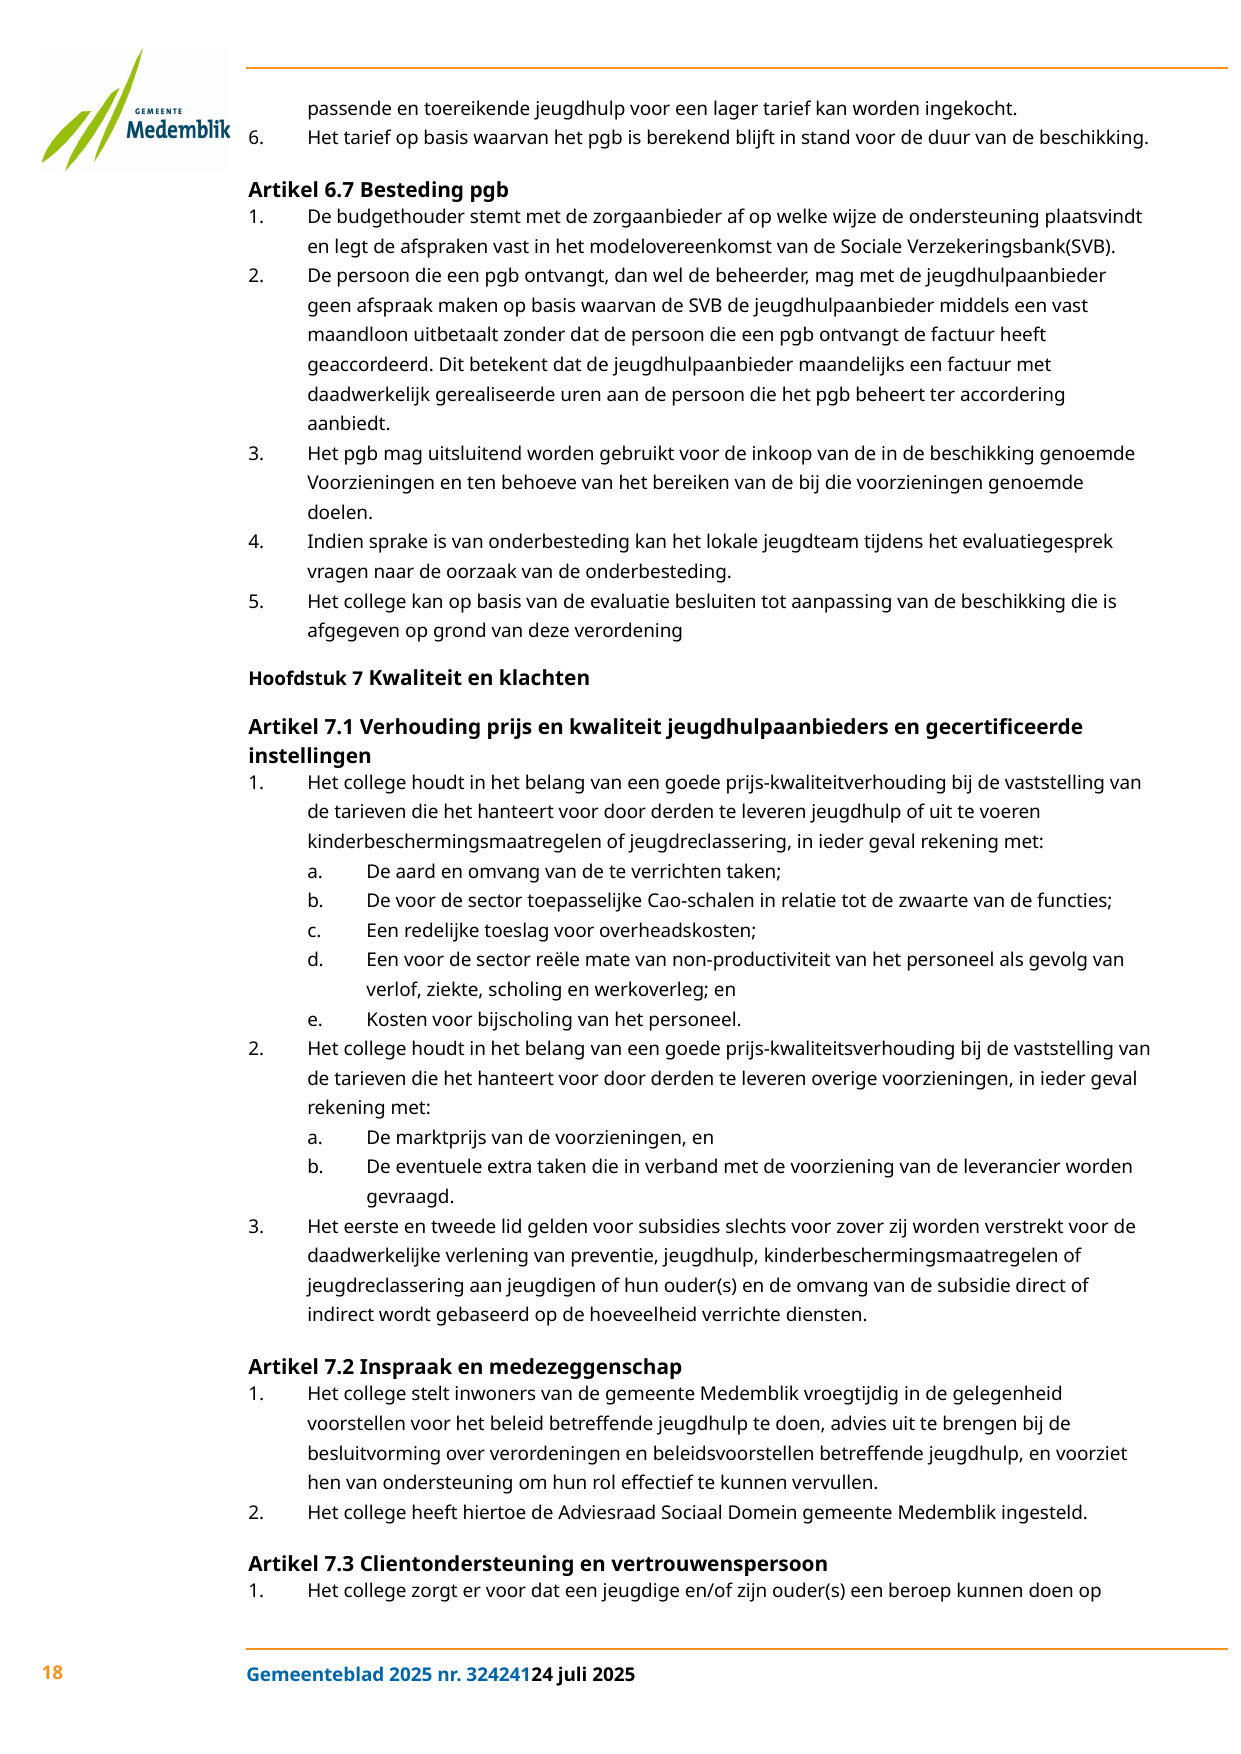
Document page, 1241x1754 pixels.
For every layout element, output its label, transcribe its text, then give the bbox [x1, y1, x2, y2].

list Het college stelt inwoners van de gemeente Medemblik vroegtijdig in de gelegenheid voorstellen voor het beleid betreffende jeugdhulp te doen, advies uit te brengen bij de besluitvorming over verordeningen en beleidsvoorstellen betreffende jeugdhulp, en voorziet hen van ondersteuning om hun rol effectief te kunnen vervullen. [248, 1381, 1152, 1495]
list De aard en omvang van de te verrichten taken; [307, 858, 1152, 884]
list Het tarief op basis waarvan het pgb is berekend blijft in stand voor de duur van de beschikking. [248, 124, 1152, 150]
list Het college houdt in het belang van een goede prijs-kwaliteitverhouding bij de vaststelling van de tarieven die het hanteert voor door derden te leveren jeugdhulp of uit te voeren kinderbeschermingsmaatregelen of jeugdreclassering, in ieder geval rekening met: [248, 769, 1152, 854]
list De budgethouder stemt met de zorgaanbieder af op welke wijze de ondersteuning plaatsvindt en legt de afspraken vast in het modelovereenkomst van de Sociale Verzekeringsbank(SVB). [248, 203, 1152, 258]
list De voor de sector toepasselijke Cao-schalen in relatie tot de zwaarte van de functies; [307, 887, 1152, 913]
list Het eerste en tweede lid gelden voor subsidies slechts voor zover zij worden verstrekt voor de daadwerkelijke verlening van preventie, jeugdhulp, kinderbeschermingsmaatregelen of jeugdreclassering aan jeugdigen of hun ouder(s) en de omvang van de subsidie direct of indirect wordt gebaseerd op de hoeveelheid verrichte diensten. [248, 1213, 1152, 1327]
list passende en toereikende jeugdhulp voor een lager tarief kan worden ingekocht. [248, 95, 1152, 121]
list Het college zorgt er voor dat een jeugdige en/of zijn ouder(s) een beroep kunnen doen op [248, 1578, 1152, 1603]
list Een voor de sector reële mate van non-productiviteit van het personeel als gevolg van verlof, ziekte, scholing en werkoverleg; en [307, 947, 1152, 1002]
text Hoofdstuk 7 Kwaliteit en klachten [248, 663, 1152, 691]
text Artikel 7.1 Verhouding prijs en kwaliteit jeugdhulpaanbieders en gecertificeerde instellingen [248, 712, 1152, 769]
text Artikel 7.3 Clientondersteuning en vertrouwenspersoon [248, 1549, 1152, 1578]
list Het college houdt in het belang van een goede prijs-kwaliteitsverhouding bij de vaststelling van de tarieven die het hanteert voor door derden te leveren overige voorzieningen, in ieder geval rekening met: [248, 1035, 1152, 1120]
list De eventuele extra taken die in verband met de voorziening van de leverancier worden gevraagd. [307, 1154, 1152, 1209]
list Een redelijke toeslag voor overheadskosten; [307, 917, 1152, 943]
list Indien sprake is van onderbesteding kan het lokale jeugdteam tijdens het evaluatiegesprek vragen naar de oorzaak van de onderbesteding. [248, 529, 1152, 584]
text Artikel 7.2 Inspraak en medezeggenschap [248, 1352, 1152, 1381]
list De persoon die een pgb ontvangt, dan wel de beheerder, mag met de jeugdhulpaanbieder geen afspraak maken op basis waarvan de SVB de jeugdhulpaanbieder middels een vast maandloon uitbetaalt zonder dat de persoon die een pgb ontvangt de factuur heeft geaccordeerd. Dit betekent dat de jeugdhulpaanbieder maandelijks een factuur met daadwerkelijk gerealiseerde uren aan de persoon die het pgb beheert ter accordering aanbiedt. [248, 262, 1152, 436]
list Het pgb mag uitsluitend worden gebruikt voor de inkoop van de in de beschikking genoemde Voorzieningen en ten behoeve van het bereiken van de bij die voorzieningen genoemde doelen. [248, 440, 1152, 525]
list De marktprijs van de voorzieningen, en [307, 1124, 1152, 1150]
list Het college heeft hiertoe de Adviesraad Sociaal Domein gemeente Medemblik ingesteld. [248, 1499, 1152, 1524]
text Artikel 6.7 Besteding pgb [248, 175, 1152, 203]
picture [41, 47, 231, 172]
list Kosten voor bijscholing van het personeel. [307, 1006, 1152, 1032]
list Het college kan op basis van de evaluatie besluiten tot aanpassing van de beschikking die is afgegeven op grond van deze verordening [248, 588, 1152, 643]
